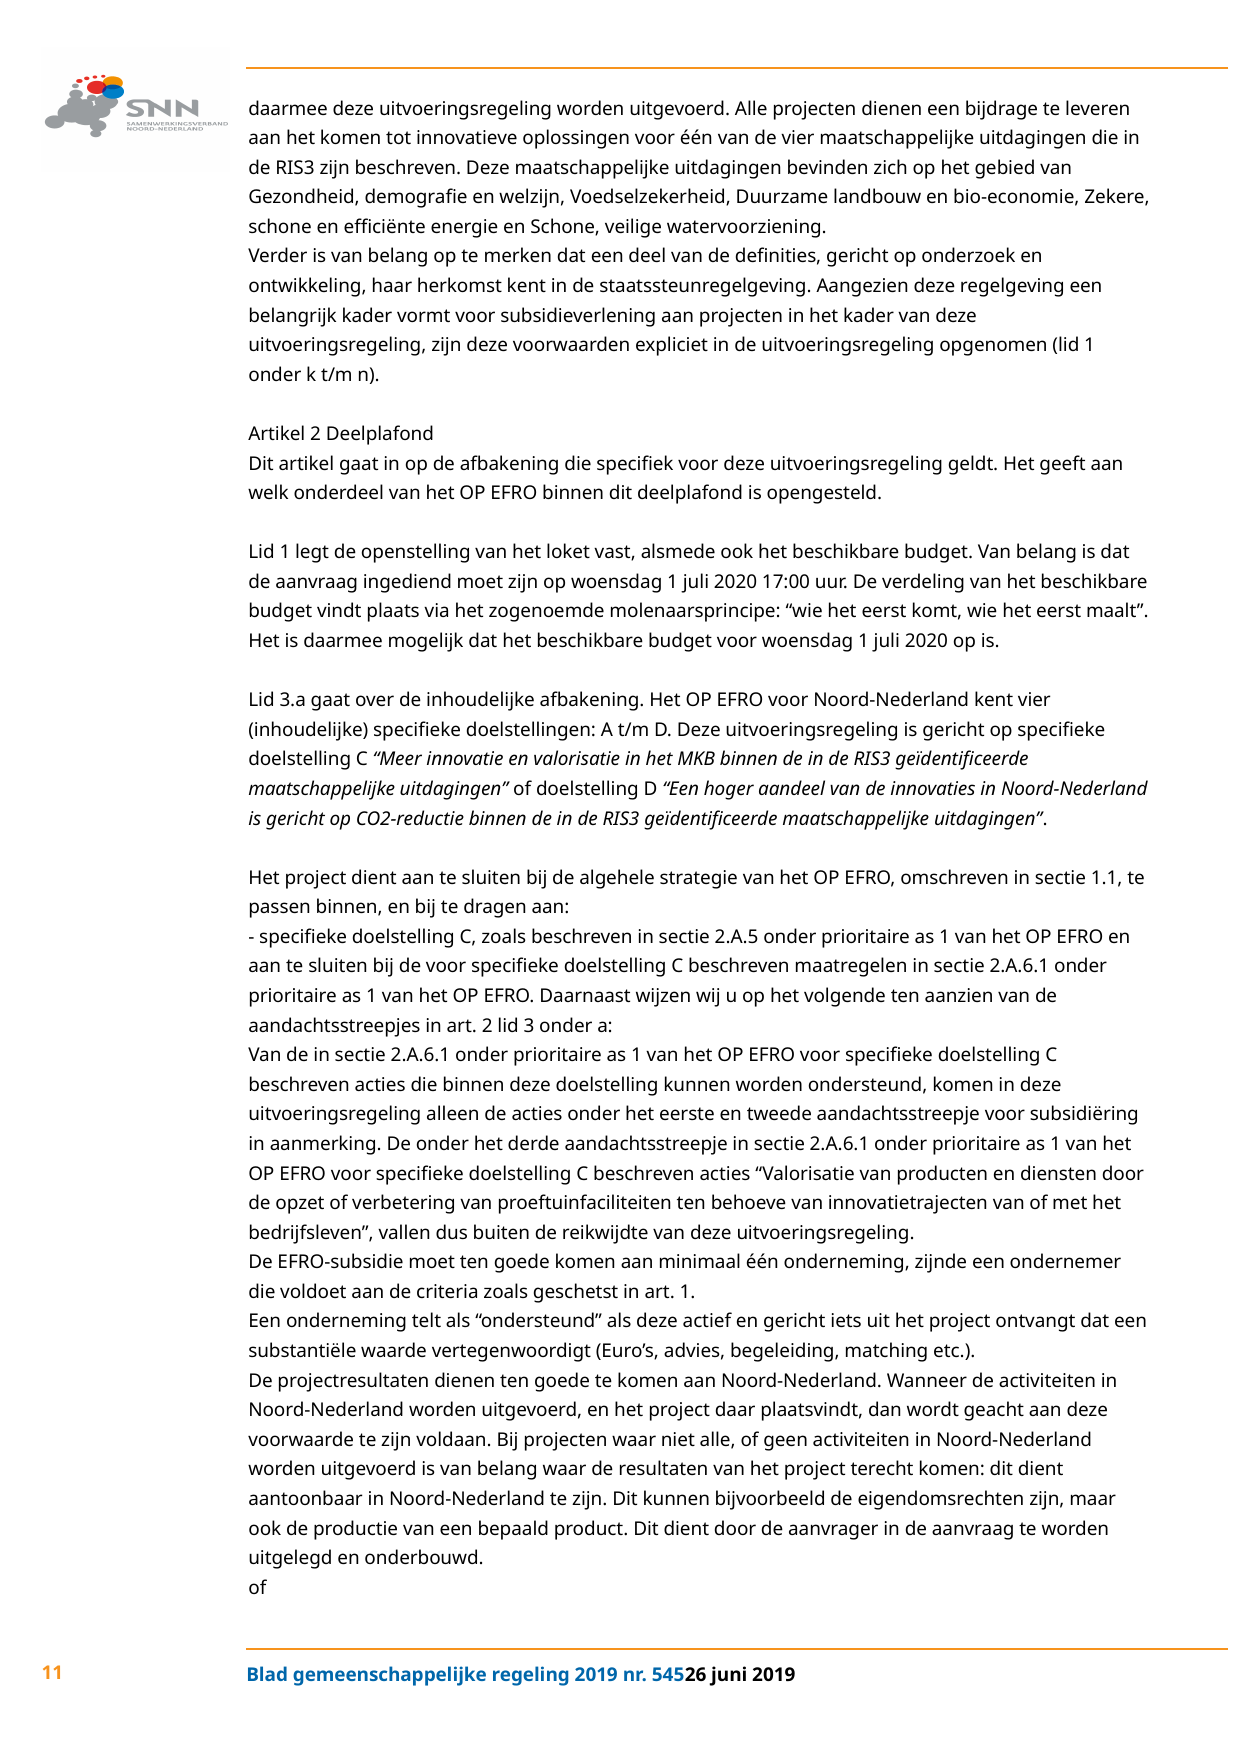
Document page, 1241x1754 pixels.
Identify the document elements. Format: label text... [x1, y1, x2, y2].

text Een onderneming telt als “ondersteund” als deze actief en gericht iets uit het project ontvangt dat een substantiële waarde vertegenwoordigt (Euro’s, advies, begeleiding, matching etc.). [248, 1308, 1152, 1363]
text Van de in sectie 2.A.6.1 onder prioritaire as 1 van het OP EFRO voor specifieke doelstelling C beschreven acties die binnen deze doelstelling kunnen worden ondersteund, komen in deze uitvoeringsregeling alleen de acties onder het eerste en tweede aandachtsstreepje voor subsidiëring in aanmerking. De onder het derde aandachtsstreepje in sectie 2.A.6.1 onder prioritaire as 1 van het OP EFRO voor specifieke doelstelling C beschreven acties “Valorisatie van producten en diensten door de opzet of verbetering van proeftuinfaciliteiten ten behoeve van innovatietrajecten van of met het bedrijfsleven”, vallen dus buiten de reikwijdte van deze uitvoeringsregeling. [248, 1041, 1152, 1245]
text Het project dient aan te sluiten bij de algehele strategie van het OP EFRO, omschreven in sectie 1.1, te passen binnen, en bij te dragen aan: [248, 864, 1152, 919]
text Lid 3.a gaat over de inhoudelijke afbakening. Het OP EFRO voor Noord-Nederland kent vier (inhoudelijke) specifieke doelstellingen: A t/m D. Deze uitvoeringsregeling is gericht op specifieke doelstelling C “Meer innovatie en valorisatie in het MKB binnen de in de RIS3 geïdentificeerde maatschappelijke uitdagingen” of doelstelling D “Een hoger aandeel van de innovaties in Noord-Nederland is gericht op CO2-reductie binnen de in de RIS3 geïdentificeerde maatschappelijke uitdagingen”. [248, 686, 1152, 831]
text Lid 1 legt de openstelling van het loket vast, alsmede ook het beschikbare budget. Van belang is dat de aanvraag ingediend moet zijn op woensdag 1 juli 2020 17:00 uur. De verdeling van het beschikbare budget vindt plaats via het zogenoemde molenaarsprincipe: “wie het eerst komt, wie het eerst maalt”. Het is daarmee mogelijk dat het beschikbare budget voor woensdag 1 juli 2020 op is. [248, 538, 1152, 653]
text daarmee deze uitvoeringsregeling worden uitgevoerd. Alle projecten dienen een bijdrage te leveren aan het komen tot innovatieve oplossingen voor één van de vier maatschappelijke uitdagingen die in de RIS3 zijn beschreven. Deze maatschappelijke uitdagingen bevinden zich op het gebied van Gezondheid, demografie en welzijn, Voedselzekerheid, Duurzame landbouw en bio-economie, Zekere, schone en efficiënte energie en Schone, veilige watervoorziening. [248, 95, 1152, 239]
text Dit artikel gaat in op de afbakening die specifiek voor deze uitvoeringsregeling geldt. Het geeft aan welk onderdeel van het OP EFRO binnen dit deelplafond is opengesteld. [248, 450, 1152, 505]
text - specifieke doelstelling C, zoals beschreven in sectie 2.A.5 onder prioritaire as 1 van het OP EFRO en aan te sluiten bij de voor specifieke doelstelling C beschreven maatregelen in sectie 2.A.6.1 onder prioritaire as 1 van het OP EFRO. Daarnaast wijzen wij u op het volgende ten aanzien van de aandachtsstreepjes in art. 2 lid 3 onder a: [248, 923, 1152, 1038]
text Artikel 2 Deelplafond [248, 420, 1152, 446]
text De EFRO-subsidie moet ten goede komen aan minimaal één onderneming, zijnde een ondernemer die voldoet aan de criteria zoals geschetst in art. 1. [248, 1248, 1152, 1304]
text De projectresultaten dienen ten goede te komen aan Noord-Nederland. Wanneer de activiteiten in Noord-Nederland worden uitgevoerd, en het project daar plaatsvindt, dan wordt geacht aan deze voorwaarde te zijn voldaan. Bij projecten waar niet alle, of geen activiteiten in Noord-Nederland worden uitgevoerd is van belang waar de resultaten van het project terecht komen: dit dient aantoonbaar in Noord-Nederland te zijn. Dit kunnen bijvoorbeeld de eigendomsrechten zijn, maar ook de productie van een bepaald product. Dit dient door de aanvrager in de aanvraag te worden uitgelegd en onderbouwd. [248, 1367, 1152, 1570]
text Verder is van belang op te merken dat een deel van de definities, gericht op onderzoek en ontwikkeling, haar herkomst kent in de staatssteunregelgeving. Aangezien deze regelgeving een belangrijk kader vormt voor subsidieverlening aan projecten in het kader van deze uitvoeringsregeling, zijn deze voorwaarden expliciet in de uitvoeringsregeling opgenomen (lid 1 onder k t/m n). [248, 243, 1152, 387]
text of [248, 1574, 1152, 1600]
picture [41, 47, 231, 172]
